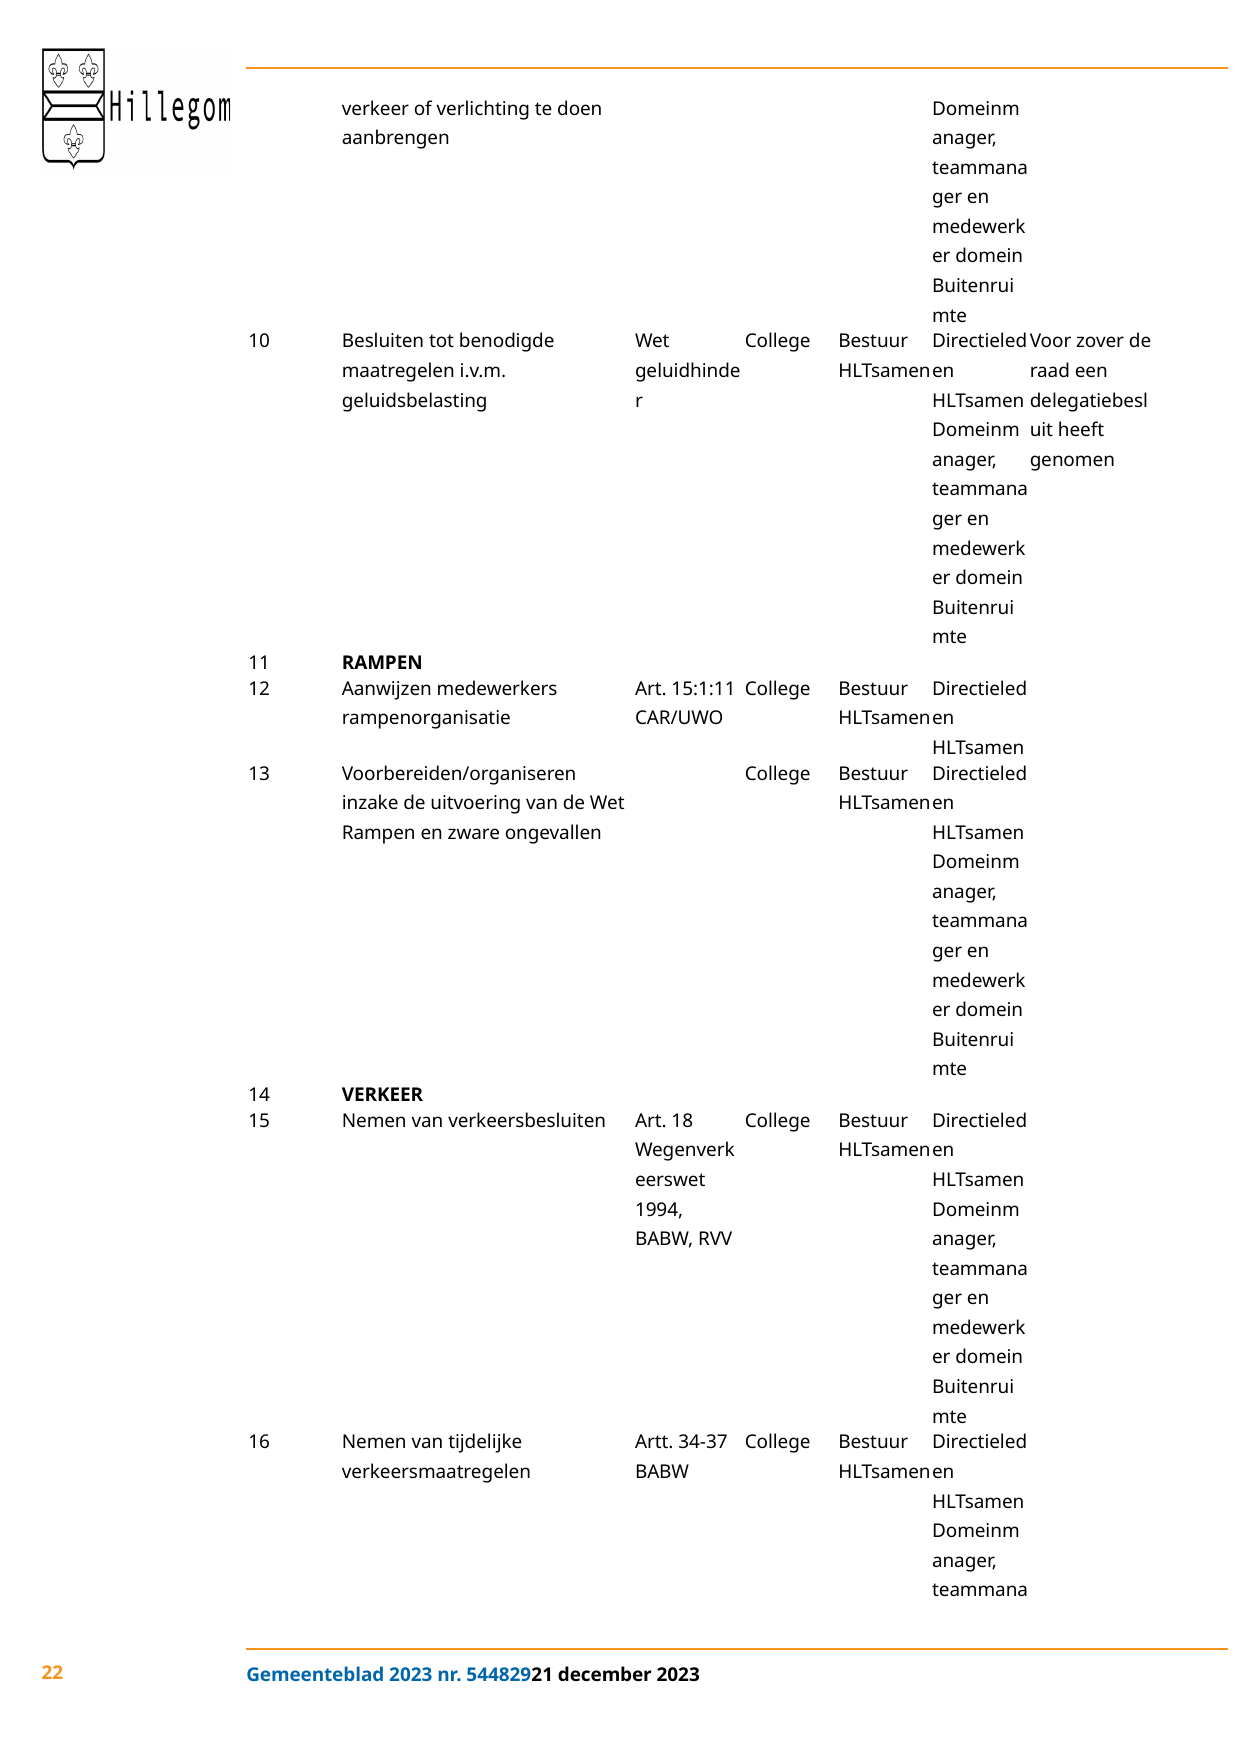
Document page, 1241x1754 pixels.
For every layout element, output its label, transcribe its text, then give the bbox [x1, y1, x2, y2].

table_cell Directieleden HLTsamen Domeinmanager, teammanager en medewerker domein Buitenruimte [932, 328, 1029, 649]
table_cell Voorbereiden/organiseren inzake de uitvoering van de Wet Rampen en zware ongevallen [342, 760, 635, 1081]
table_cell [1030, 1081, 1152, 1107]
table_cell Nemen van tijdelijke verkeersmaatregelen [342, 1429, 635, 1602]
table_cell Bestuur HLTsamen [838, 675, 932, 760]
table_cell 12 [248, 675, 342, 760]
table_cell 16 [248, 1429, 342, 1602]
table_cell [248, 95, 342, 328]
table_cell Directieleden HLTsamen [932, 675, 1029, 760]
table_cell 10 [248, 328, 342, 649]
table_cell 14 [248, 1081, 342, 1107]
table_cell [932, 649, 1029, 675]
table_cell Domeinmanager, teammanager en medewerker domein Buitenruimte [932, 95, 1029, 328]
table_cell [635, 760, 744, 1081]
picture [41, 47, 231, 172]
table_cell RAMPEN [342, 649, 635, 675]
table_cell verkeer of verlichting te doen aanbrengen [342, 95, 635, 328]
table_cell Directieleden HLTsamen Domeinmanager, teammanager en medewerker domein Buitenruimte [932, 1107, 1029, 1429]
table_cell 11 [248, 649, 342, 675]
table_cell [838, 95, 932, 328]
table_cell Bestuur HLTsamen [838, 328, 932, 649]
table_cell [745, 649, 838, 675]
table_cell [1030, 649, 1152, 675]
table_cell Artt. 34-37 BABW [635, 1429, 744, 1602]
table_cell [838, 1081, 932, 1107]
table_cell [1030, 95, 1152, 328]
table_cell College [745, 1107, 838, 1429]
table_cell Nemen van verkeersbesluiten [342, 1107, 635, 1429]
table_cell Voor zover de raad een delegatiebesluit heeft genomen [1030, 328, 1152, 649]
table_cell [745, 95, 838, 328]
table_cell [838, 649, 932, 675]
table_cell Wet geluidhinder [635, 328, 744, 649]
table_cell [1030, 760, 1152, 1081]
table_cell Aanwijzen medewerkers rampenorganisatie [342, 675, 635, 760]
table_cell College [745, 1429, 838, 1602]
table_cell 15 [248, 1107, 342, 1429]
table_cell College [745, 760, 838, 1081]
table_cell [1030, 1429, 1152, 1602]
table_cell Bestuur HLTsamen [838, 1107, 932, 1429]
table_cell Besluiten tot benodigde maatregelen i.v.m. geluidsbelasting [342, 328, 635, 649]
table_cell Directieleden HLTsamen Domeinmanager, teammana [932, 1429, 1029, 1602]
table_cell Directieleden HLTsamen Domeinmanager, teammanager en medewerker domein Buitenruimte [932, 760, 1029, 1081]
table_cell [1030, 675, 1152, 760]
table_cell Art. 18 Wegenverkeerswet 1994, BABW, RVV [635, 1107, 744, 1429]
table_cell [635, 649, 744, 675]
table_cell VERKEER [342, 1081, 635, 1107]
table_cell College [745, 328, 838, 649]
table_cell Bestuur HLTsamen [838, 760, 932, 1081]
table_cell Bestuur HLTsamen [838, 1429, 932, 1602]
table_cell [635, 1081, 744, 1107]
table_cell [932, 1081, 1029, 1107]
table_cell [635, 95, 744, 328]
table_cell [1030, 1107, 1152, 1429]
table_cell Art. 15:1:11 CAR/UWO [635, 675, 744, 760]
table_cell College [745, 675, 838, 760]
table_cell [745, 1081, 838, 1107]
table_cell 13 [248, 760, 342, 1081]
